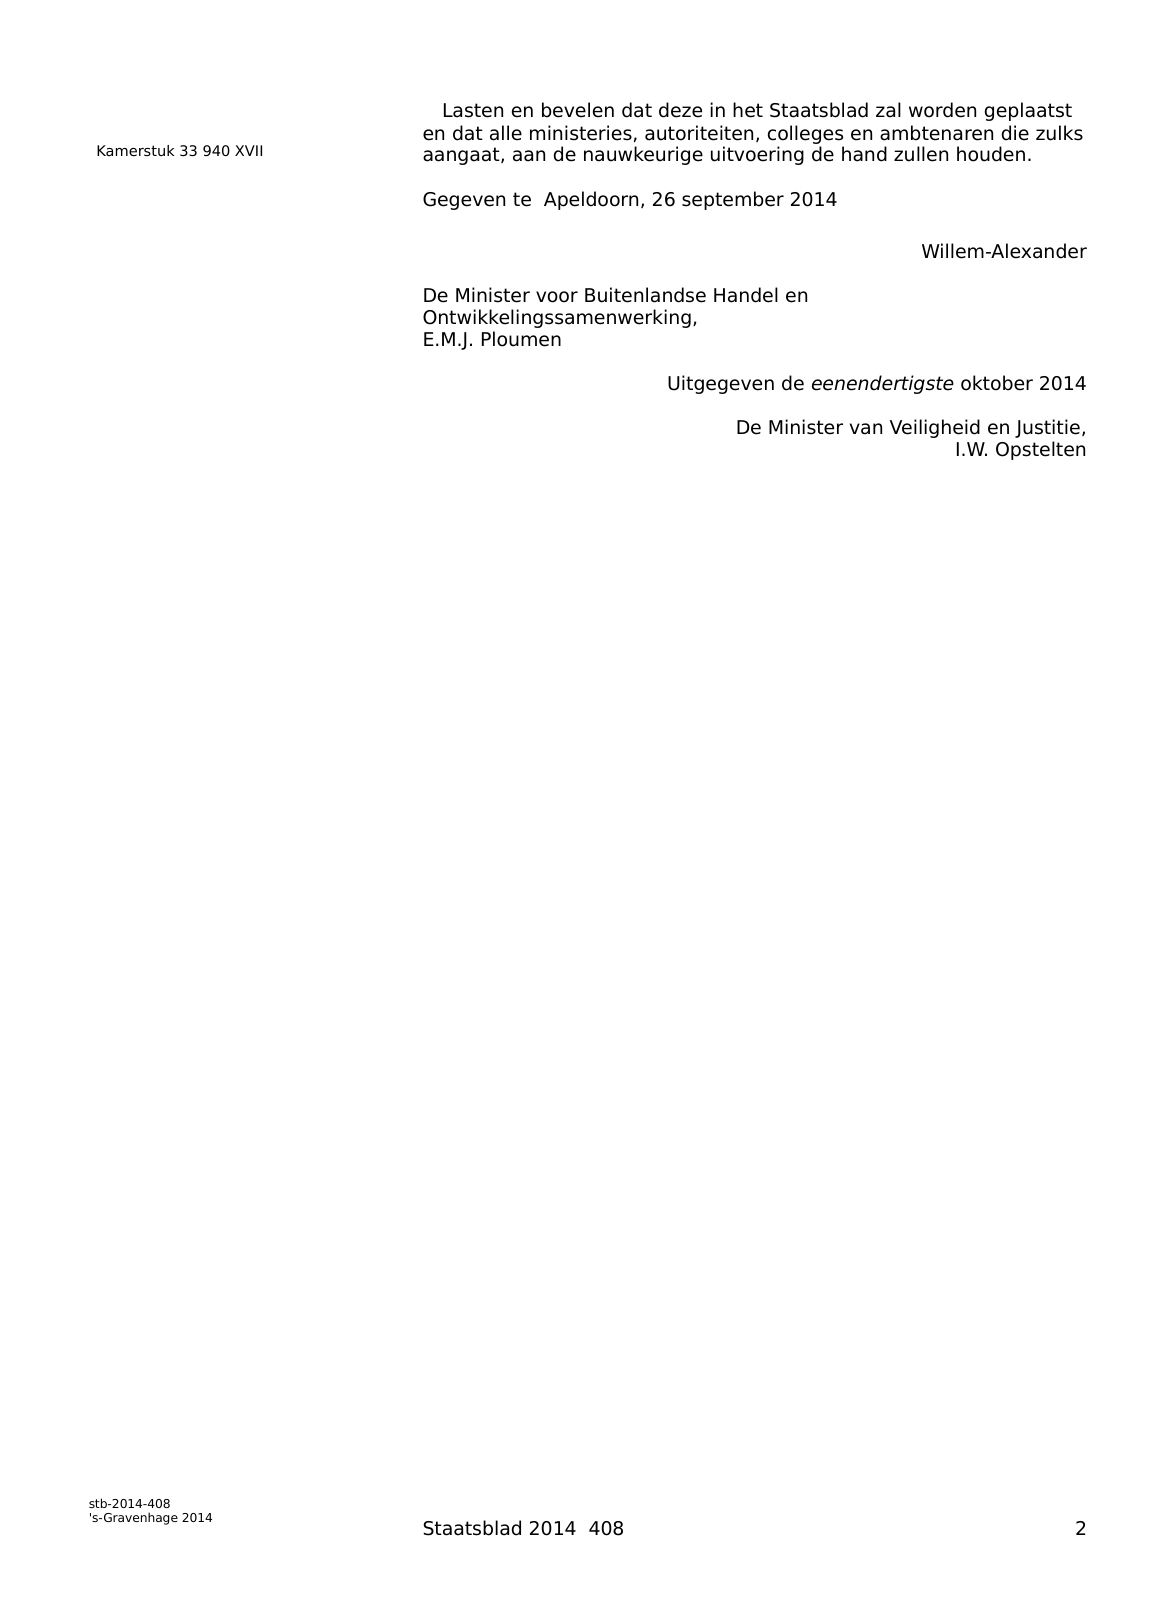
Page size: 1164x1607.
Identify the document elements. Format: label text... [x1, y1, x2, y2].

text Willem-Alexander [422, 241, 1087, 262]
text Gegeven te Apeldoorn, 26 september 2014 [422, 188, 1087, 211]
text Kamerstuk 33 940 XVII [77, 143, 396, 160]
text De Minister van Veiligheid en Justitie, I.W. Opstelten [422, 417, 1087, 461]
text Uitgegeven de eenendertigste oktober 2014 [422, 373, 1087, 395]
text Lasten en bevelen dat deze in het Staatsblad zal worden geplaatst en dat alle ministeries, autoriteiten, colleges en ambtenaren die zulks aangaat, aan de nauwkeurige uitvoering de hand zullen houden. [422, 100, 1087, 166]
text De Minister voor Buitenlandse Handel en Ontwikkelingssamenwerking, E.M.J. Ploumen [422, 285, 1087, 351]
text stb-2014-408 [88, 1497, 323, 1511]
text 's-Gravenhage 2014 [88, 1511, 323, 1525]
